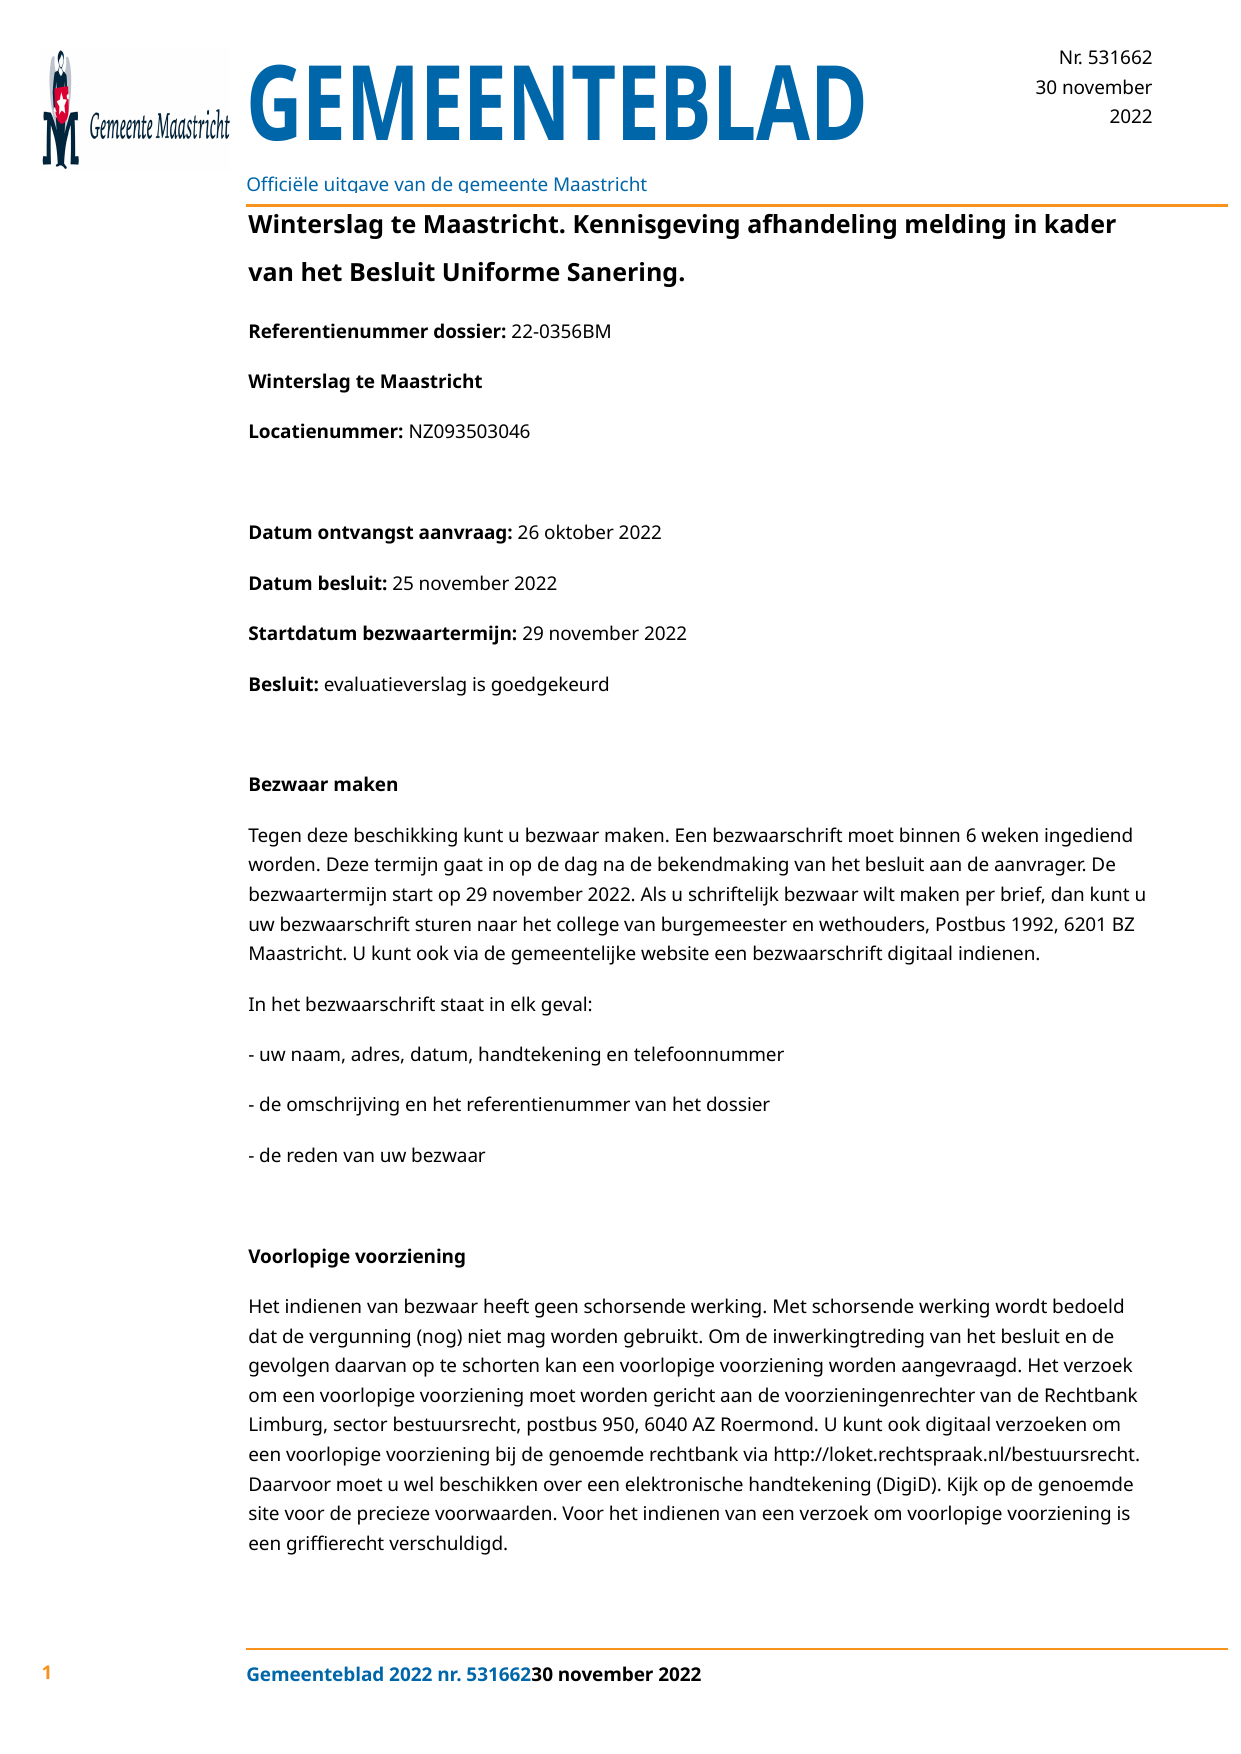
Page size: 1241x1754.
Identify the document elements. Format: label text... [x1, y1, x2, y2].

text Winterslag te Maastricht. Kennisgeving afhandeling melding in kader van het Besluit Uniforme Sanering. [248, 207, 1152, 288]
text - de reden van uw bezwaar [248, 1142, 1152, 1168]
text In het bezwaarschrift staat in elk geval: [248, 991, 1152, 1017]
text - uw naam, adres, datum, handtekening en telefoonnummer [248, 1041, 1152, 1067]
text Datum besluit: 25 november 2022 [248, 570, 1152, 596]
text Startdatum bezwaartermijn: 29 november 2022 [248, 620, 1152, 646]
text Locatienummer: NZ093503046 [248, 419, 1152, 444]
text Tegen deze beschikking kunt u bezwaar maken. Een bezwaarschrift moet binnen 6 weken ingediend worden. Deze termijn gaat in op de dag na de bekendmaking van het besluit aan de aanvrager. De bezwaartermijn start op 29 november 2022. Als u schriftelijk bezwaar wilt maken per brief, dan kunt u uw bezwaarschrift sturen naar het college van burgemeester en wethouders, Postbus 1992, 6201 BZ Maastricht. U kunt ook via de gemeentelijke website een bezwaarschrift digitaal indienen. [248, 822, 1152, 966]
text Datum ontvangst aanvraag: 26 oktober 2022 [248, 519, 1152, 545]
text - de omschrijving en het referentienummer van het dossier [248, 1092, 1152, 1117]
text Winterslag te Maastricht [248, 368, 1152, 394]
text Bezwaar maken [248, 772, 1152, 797]
text Referentienummer dossier: 22-0356BM [248, 318, 1152, 344]
text Voorlopige voorziening [248, 1243, 1152, 1269]
picture [41, 47, 231, 172]
text Het indienen van bezwaar heeft geen schorsende werking. Met schorsende werking wordt bedoeld dat de vergunning (nog) niet mag worden gebruikt. Om de inwerkingtreding van het besluit en de gevolgen daarvan op te schorten kan een voorlopige voorziening worden aangevraagd. Het verzoek om een voorlopige voorziening moet worden gericht aan de voorzieningenrechter van de Rechtbank Limburg, sector bestuursrecht, postbus 950, 6040 AZ Roermond. U kunt ook digitaal verzoeken om een voorlopige voorziening bij de genoemde rechtbank via http://loket.rechtspraak.nl/bestuursrecht. Daarvoor moet u wel beschikken over een elektronische handtekening (DigiD). Kijk op de genoemde site voor de precieze voorwaarden. Voor het indienen van een verzoek om voorlopige voorziening is een griffierecht verschuldigd. [248, 1293, 1152, 1556]
text Besluit: evaluatieverslag is goedgekeurd [248, 671, 1152, 697]
